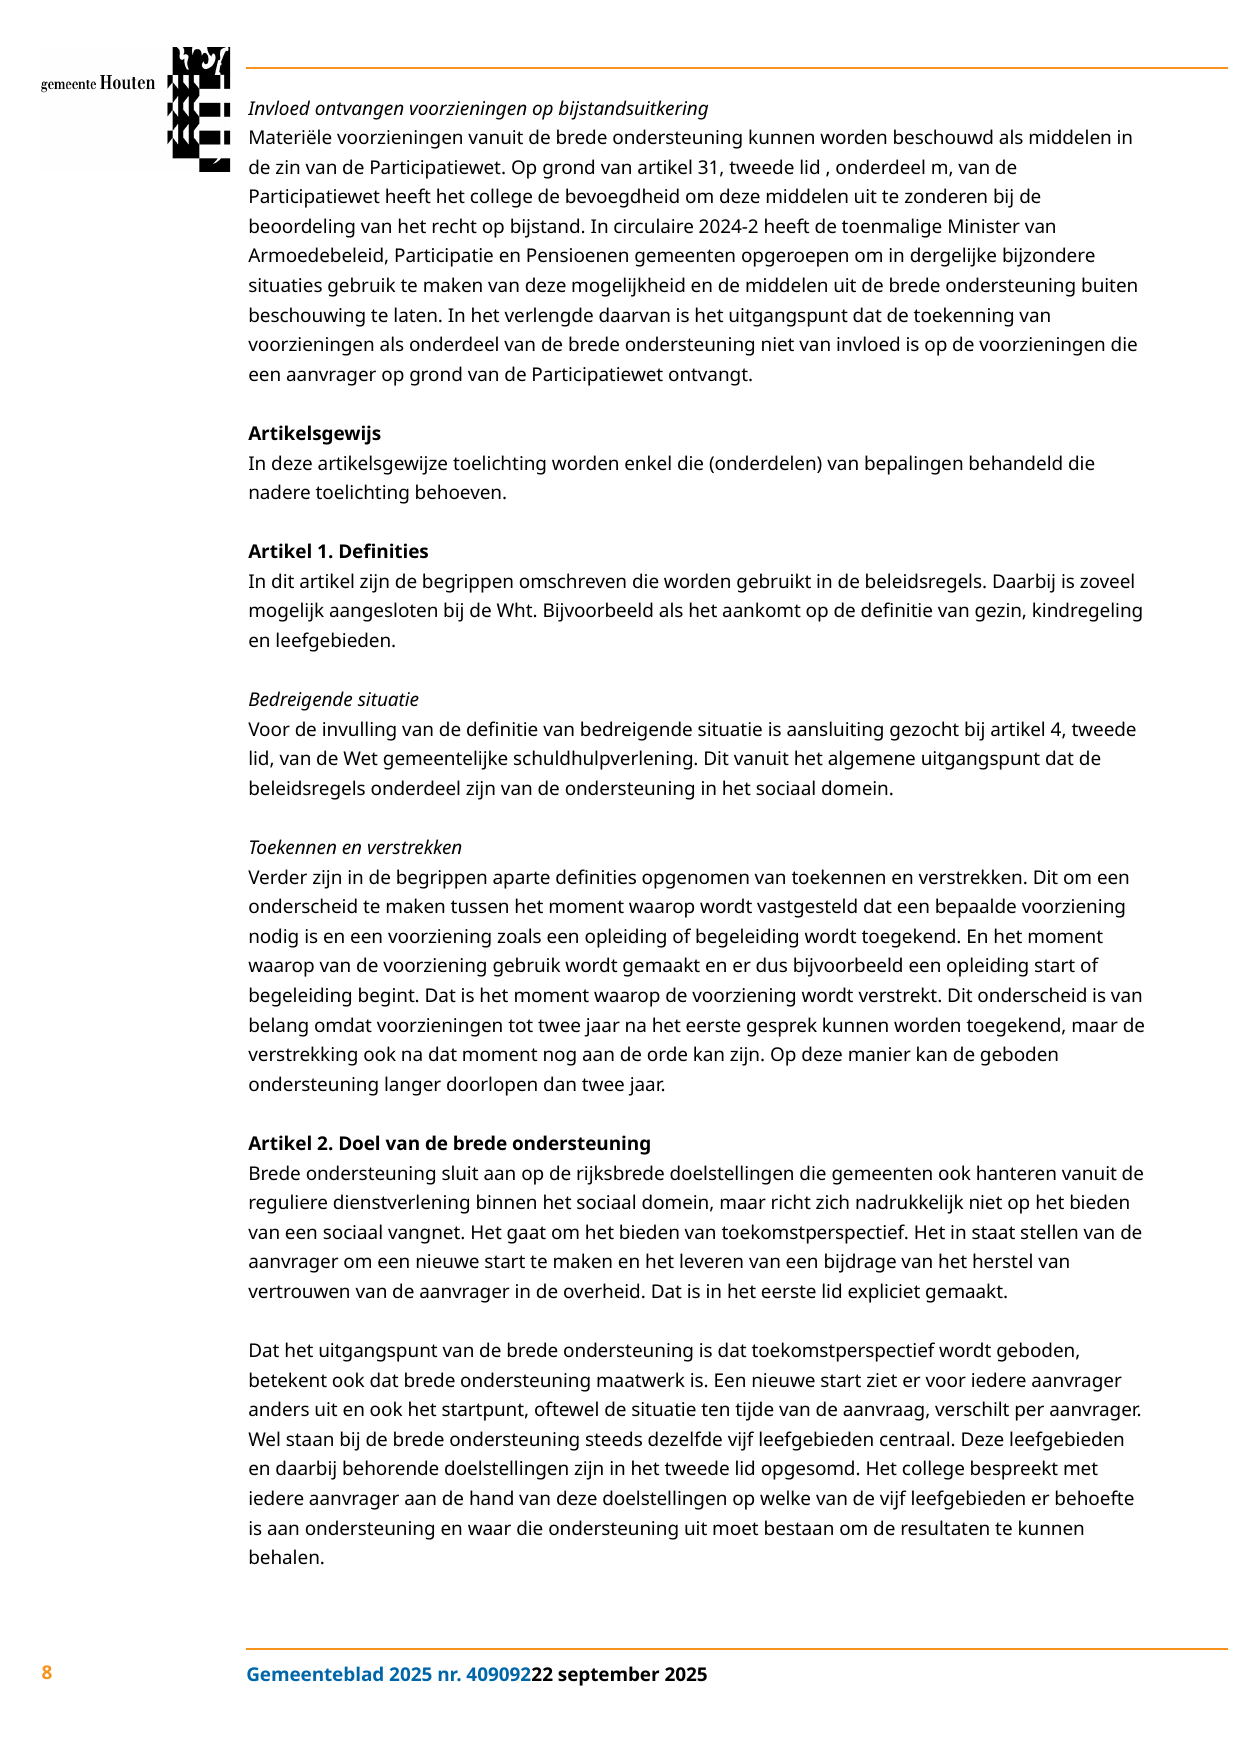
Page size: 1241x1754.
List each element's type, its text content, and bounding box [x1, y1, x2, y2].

text In dit artikel zijn de begrippen omschreven die worden gebruikt in de beleidsregels. Daarbij is zoveel mogelijk aangesloten bij de Wht. Bijvoorbeeld als het aankomt op de definitie van gezin, kindregeling en leefgebieden. [248, 568, 1152, 653]
text Voor de invulling van de definitie van bedreigende situatie is aansluiting gezocht bij artikel 4, tweede lid, van de Wet gemeentelijke schuldhulpverlening. Dit vanuit het algemene uitgangspunt dat de beleidsregels onderdeel zijn van de ondersteuning in het sociaal domein. [248, 716, 1152, 801]
text Toekennen en verstrekken [248, 834, 1152, 860]
picture [41, 47, 231, 172]
text Artikel 1. Definities [248, 538, 1152, 564]
text Verder zijn in de begrippen aparte definities opgenomen van toekennen en verstrekken. Dit om een onderscheid te maken tussen het moment waarop wordt vastgesteld dat een bepaalde voorziening nodig is en een voorziening zoals een opleiding of begeleiding wordt toegekend. En het moment waarop van de voorziening gebruik wordt gemaakt en er dus bijvoorbeeld een opleiding start of begeleiding begint. Dat is het moment waarop de voorziening wordt verstrekt. Dit onderscheid is van belang omdat voorzieningen tot twee jaar na het eerste gesprek kunnen worden toegekend, maar de verstrekking ook na dat moment nog aan de orde kan zijn. Op deze manier kan de geboden ondersteuning langer doorlopen dan twee jaar. [248, 864, 1152, 1097]
text Brede ondersteuning sluit aan op de rijksbrede doelstellingen die gemeenten ook hanteren vanuit de reguliere dienstverlening binnen het sociaal domein, maar richt zich nadrukkelijk niet op het bieden van een sociaal vangnet. Het gaat om het bieden van toekomstperspectief. Het in staat stellen van de aanvrager om een nieuwe start te maken en het leveren van een bijdrage van het herstel van vertrouwen van de aanvrager in de overheid. Dat is in het eerste lid expliciet gemaakt. [248, 1160, 1152, 1304]
text Bedreigende situatie [248, 686, 1152, 712]
text In deze artikelsgewijze toelichting worden enkel die (onderdelen) van bepalingen behandeld die nadere toelichting behoeven. [248, 450, 1152, 505]
text Invloed ontvangen voorzieningen op bijstandsuitkering [248, 95, 1152, 121]
text Artikel 2. Doel van de brede ondersteuning [248, 1130, 1152, 1156]
text Materiële voorzieningen vanuit de brede ondersteuning kunnen worden beschouwd als middelen in de zin van de Participatiewet. Op grond van artikel 31, tweede lid , onderdeel m, van de Participatiewet heeft het college de bevoegdheid om deze middelen uit te zonderen bij de beoordeling van het recht op bijstand. In circulaire 2024-2 heeft de toenmalige Minister van Armoedebeleid, Participatie en Pensioenen gemeenten opgeroepen om in dergelijke bijzondere situaties gebruik te maken van deze mogelijkheid en de middelen uit de brede ondersteuning buiten beschouwing te laten. In het verlengde daarvan is het uitgangspunt dat de toekenning van voorzieningen als onderdeel van de brede ondersteuning niet van invloed is op de voorzieningen die een aanvrager op grond van de Participatiewet ontvangt. [248, 124, 1152, 387]
text Dat het uitgangspunt van de brede ondersteuning is dat toekomstperspectief wordt geboden, betekent ook dat brede ondersteuning maatwerk is. Een nieuwe start ziet er voor iedere aanvrager anders uit en ook het startpunt, oftewel de situatie ten tijde van de aanvraag, verschilt per aanvrager. Wel staan bij de brede ondersteuning steeds dezelfde vijf leefgebieden centraal. Deze leefgebieden en daarbij behorende doelstellingen zijn in het tweede lid opgesomd. Het college bespreekt met iedere aanvrager aan de hand van deze doelstellingen op welke van de vijf leefgebieden er behoefte is aan ondersteuning en waar die ondersteuning uit moet bestaan om de resultaten te kunnen behalen. [248, 1337, 1152, 1570]
text Artikelsgewijs [248, 420, 1152, 446]
